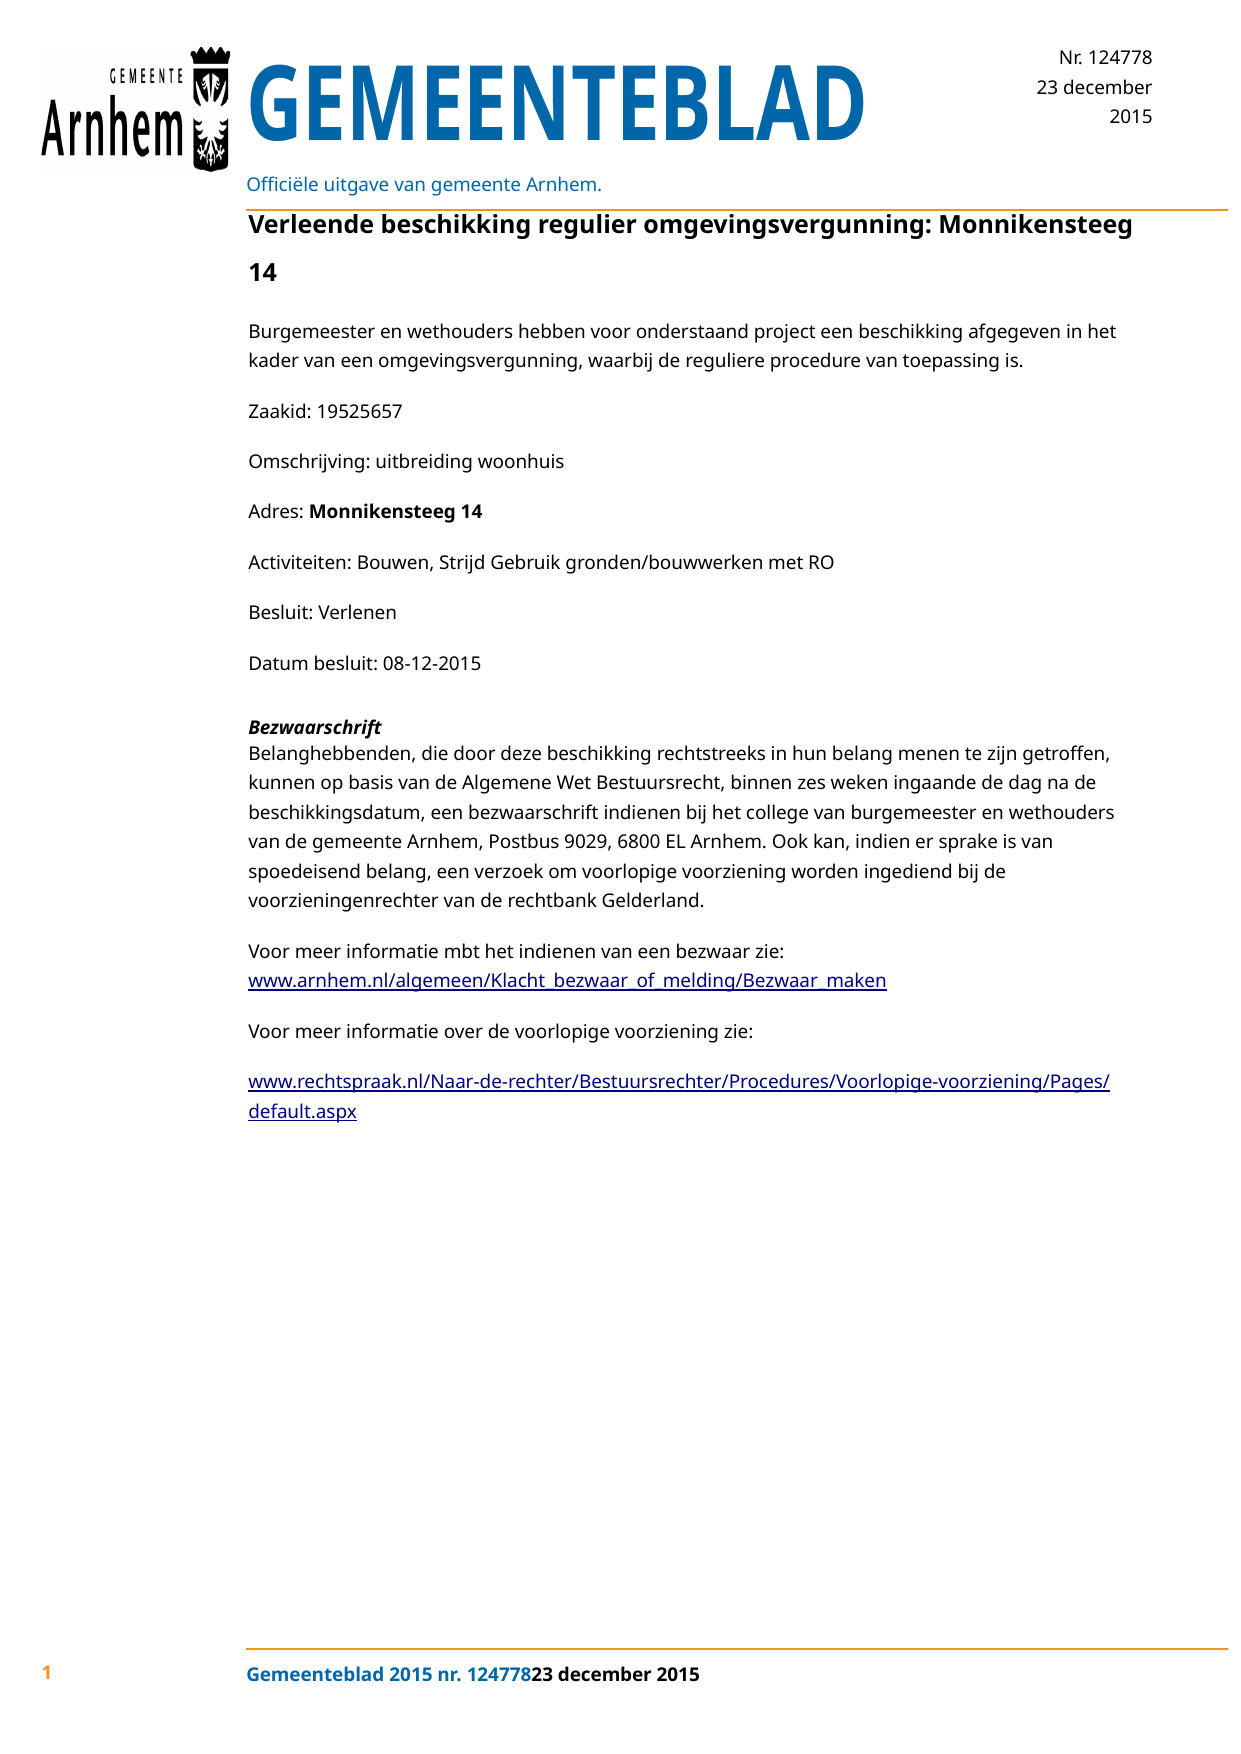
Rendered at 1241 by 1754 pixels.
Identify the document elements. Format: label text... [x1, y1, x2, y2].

text www.rechtspraak.nl/Naar-de-rechter/Bestuursrechter/Procedures/Voorlopige-voorziening/Pages/default.aspx [248, 1068, 1152, 1124]
text Adres: Monnikensteeg 14 [248, 499, 1152, 524]
text Besluit: Verlenen [248, 599, 1152, 625]
text Zaakid: 19525657 [248, 398, 1152, 424]
text Voor meer informatie over de voorlopige voorziening zie: [248, 1018, 1152, 1044]
text Datum besluit: 08-12-2015 [248, 650, 1152, 676]
picture [41, 47, 231, 172]
text Omschrijving: uitbreiding woonhuis [248, 448, 1152, 474]
text Burgemeester en wethouders hebben voor onderstaand project een beschikking afgegeven in het kader van een omgevingsvergunning, waarbij de reguliere procedure van toepassing is. [248, 318, 1152, 373]
text Voor meer informatie mbt het indienen van een bezwaar zie: www.arnhem.nl/algemeen/Klacht_bezwaar_of_melding/Bezwaar_maken [248, 938, 1152, 993]
text Bezwaarschrift [248, 714, 1152, 740]
text Verleende beschikking regulier omgevingsvergunning: Monnikensteeg 14 [248, 211, 1152, 288]
text Belanghebbenden, die door deze beschikking rechtstreeks in hun belang menen te zijn getroffen, kunnen op basis van de Algemene Wet Bestuursrecht, binnen zes weken ingaande de dag na de beschikkingsdatum, een bezwaarschrift indienen bij het college van burgemeester en wethouders van de gemeente Arnhem, Postbus 9029, 6800 EL Arnhem. Ook kan, indien er sprake is van spoedeisend belang, een verzoek om voorlopige voorziening worden ingediend bij de voorzieningenrechter van de rechtbank Gelderland. [248, 740, 1152, 913]
text Activiteiten: Bouwen, Strijd Gebruik gronden/bouwwerken met RO [248, 549, 1152, 575]
